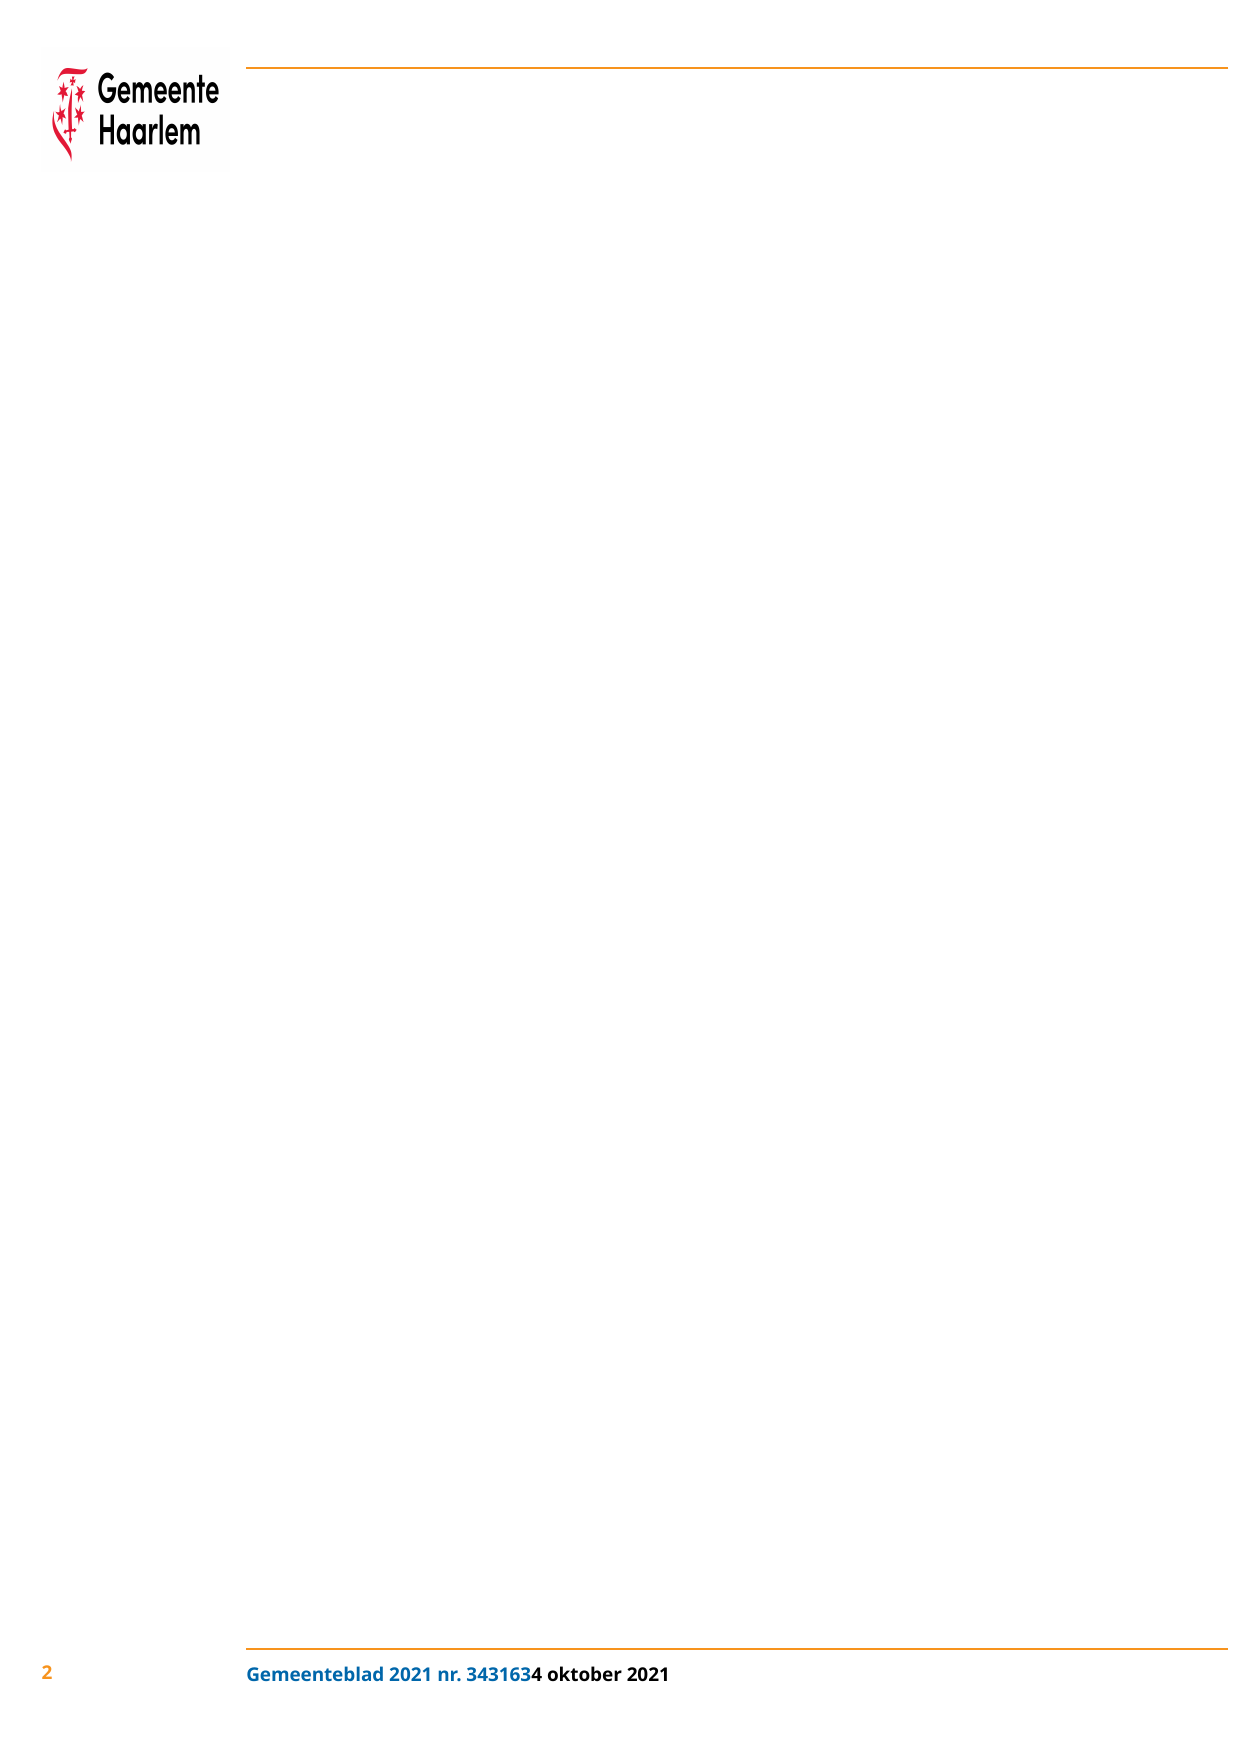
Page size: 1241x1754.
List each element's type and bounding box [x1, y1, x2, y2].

picture [41, 47, 231, 172]
